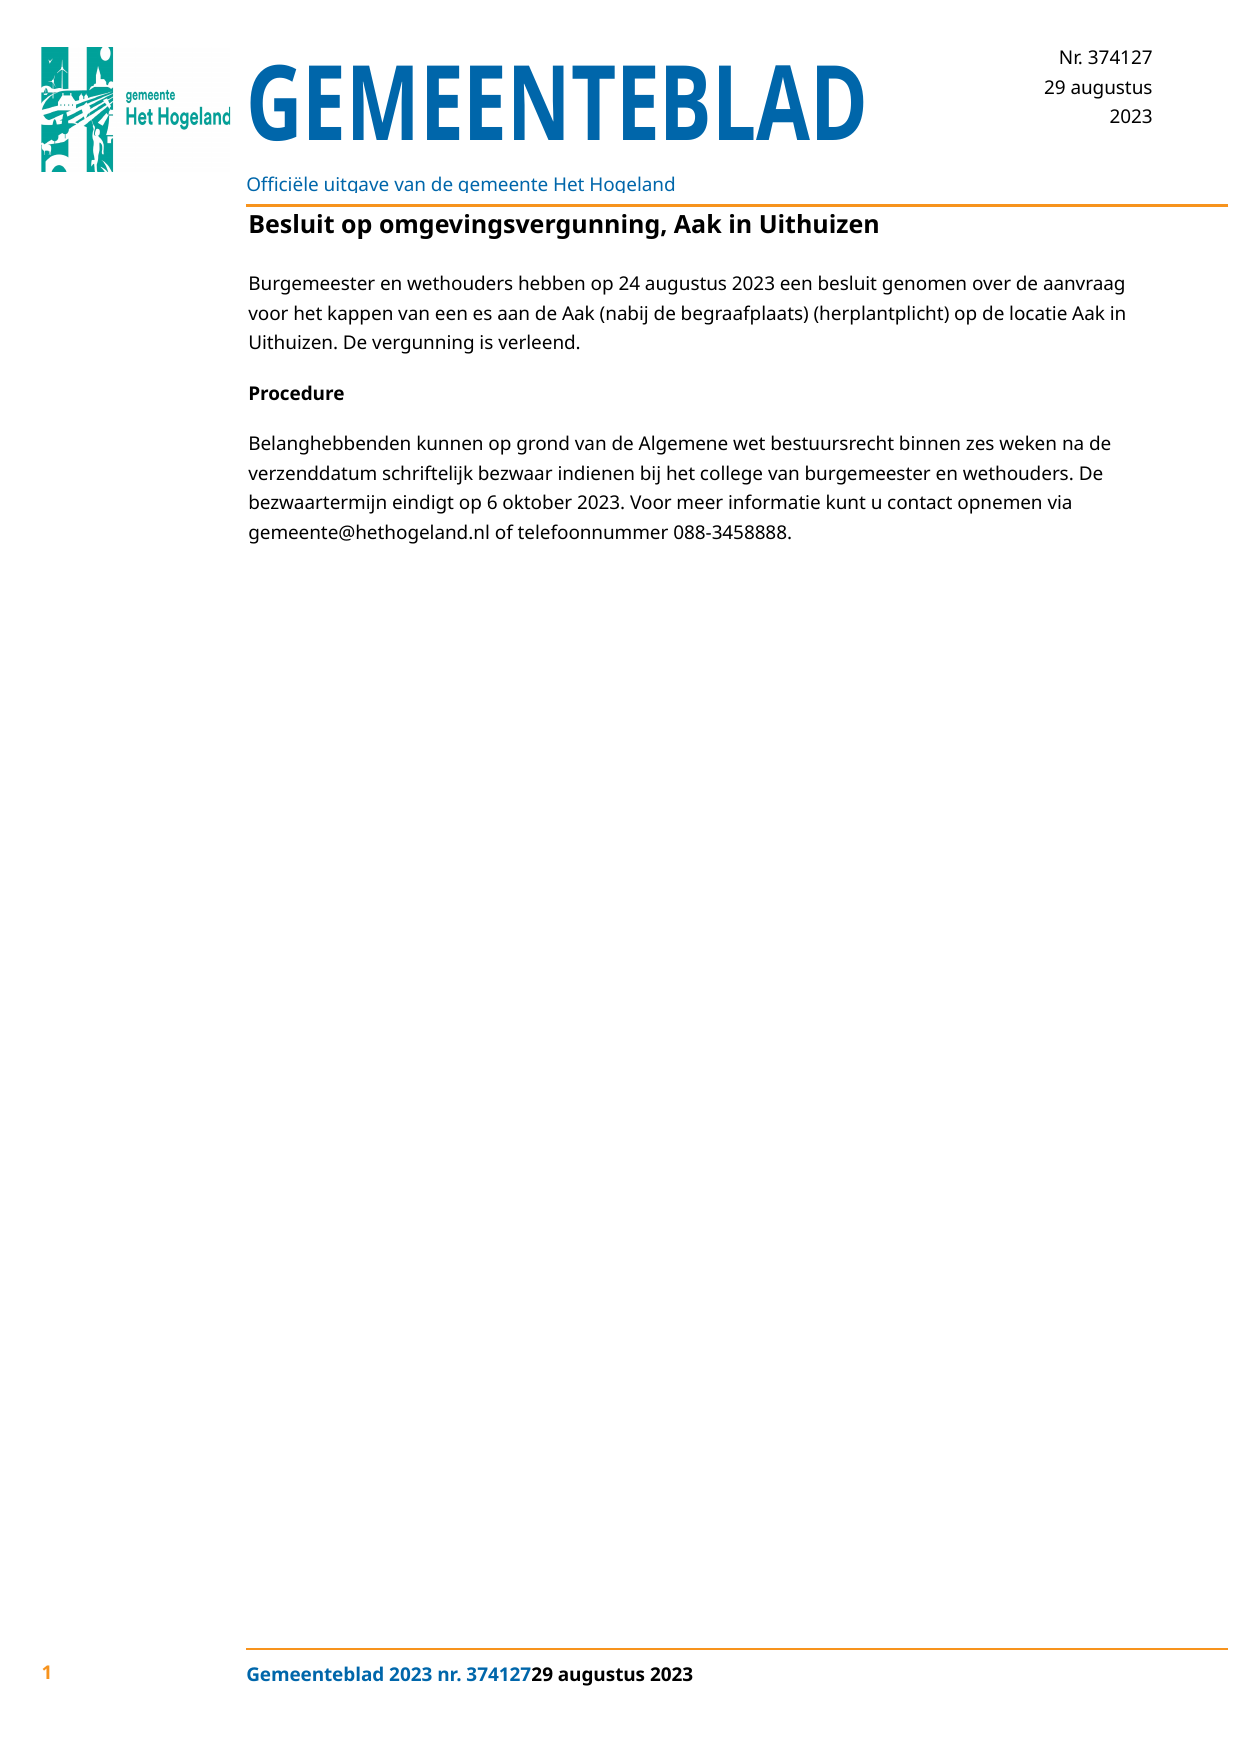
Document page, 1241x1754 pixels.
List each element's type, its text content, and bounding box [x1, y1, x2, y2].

text Burgemeester en wethouders hebben op 24 augustus 2023 een besluit genomen over de aanvraag voor het kappen van een es aan de Aak (nabij de begraafplaats) (herplantplicht) op de locatie Aak in Uithuizen. De vergunning is verleend. [248, 270, 1152, 355]
text Procedure [248, 380, 1152, 406]
text Belanghebbenden kunnen op grond van de Algemene wet bestuursrecht binnen zes weken na de verzenddatum schriftelijk bezwaar indienen bij het college van burgemeester en wethouders. De bezwaartermijn eindigt op 6 oktober 2023. Voor meer informatie kunt u contact opnemen via gemeente@hethogeland.nl of telefoonnummer 088-3458888. [248, 430, 1152, 545]
text Besluit op omgevingsvergunning, Aak in Uithuizen [248, 207, 1152, 241]
picture [41, 47, 231, 172]
